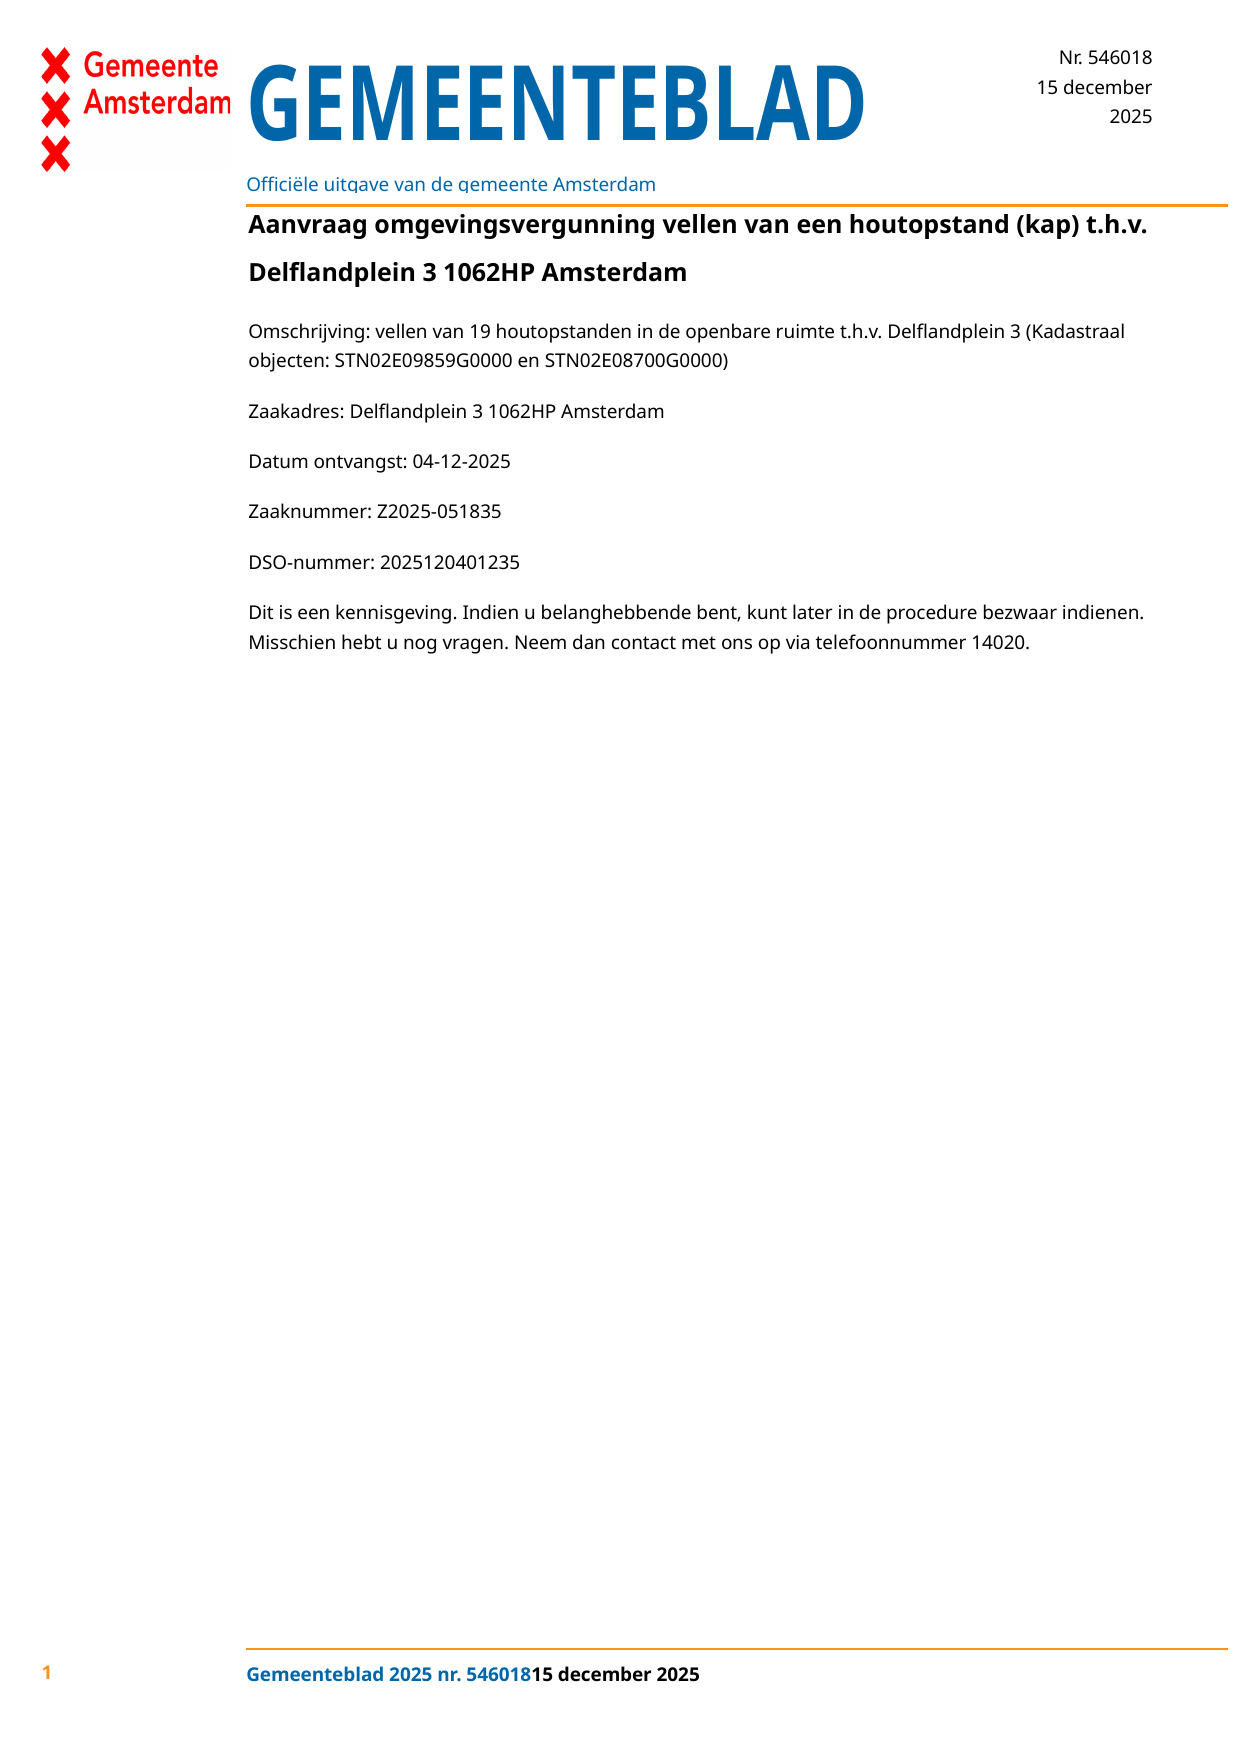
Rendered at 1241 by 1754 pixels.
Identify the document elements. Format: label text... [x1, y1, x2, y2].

picture [41, 47, 231, 172]
text Dit is een kennisgeving. Indien u belanghebbende bent, kunt later in de procedure bezwaar indienen. Misschien hebt u nog vragen. Neem dan contact met ons op via telefoonnummer 14020. [248, 599, 1152, 655]
text Datum ontvangst: 04-12-2025 [248, 448, 1152, 474]
text Omschrijving: vellen van 19 houtopstanden in de openbare ruimte t.h.v. Delflandplein 3 (Kadastraal objecten: STN02E09859G0000 en STN02E08700G0000) [248, 318, 1152, 373]
text DSO-nummer: 2025120401235 [248, 549, 1152, 575]
text Zaakadres: Delflandplein 3 1062HP Amsterdam [248, 398, 1152, 424]
text Aanvraag omgevingsvergunning vellen van een houtopstand (kap) t.h.v. Delflandplein 3 1062HP Amsterdam [248, 207, 1152, 288]
text Zaaknummer: Z2025-051835 [248, 499, 1152, 524]
